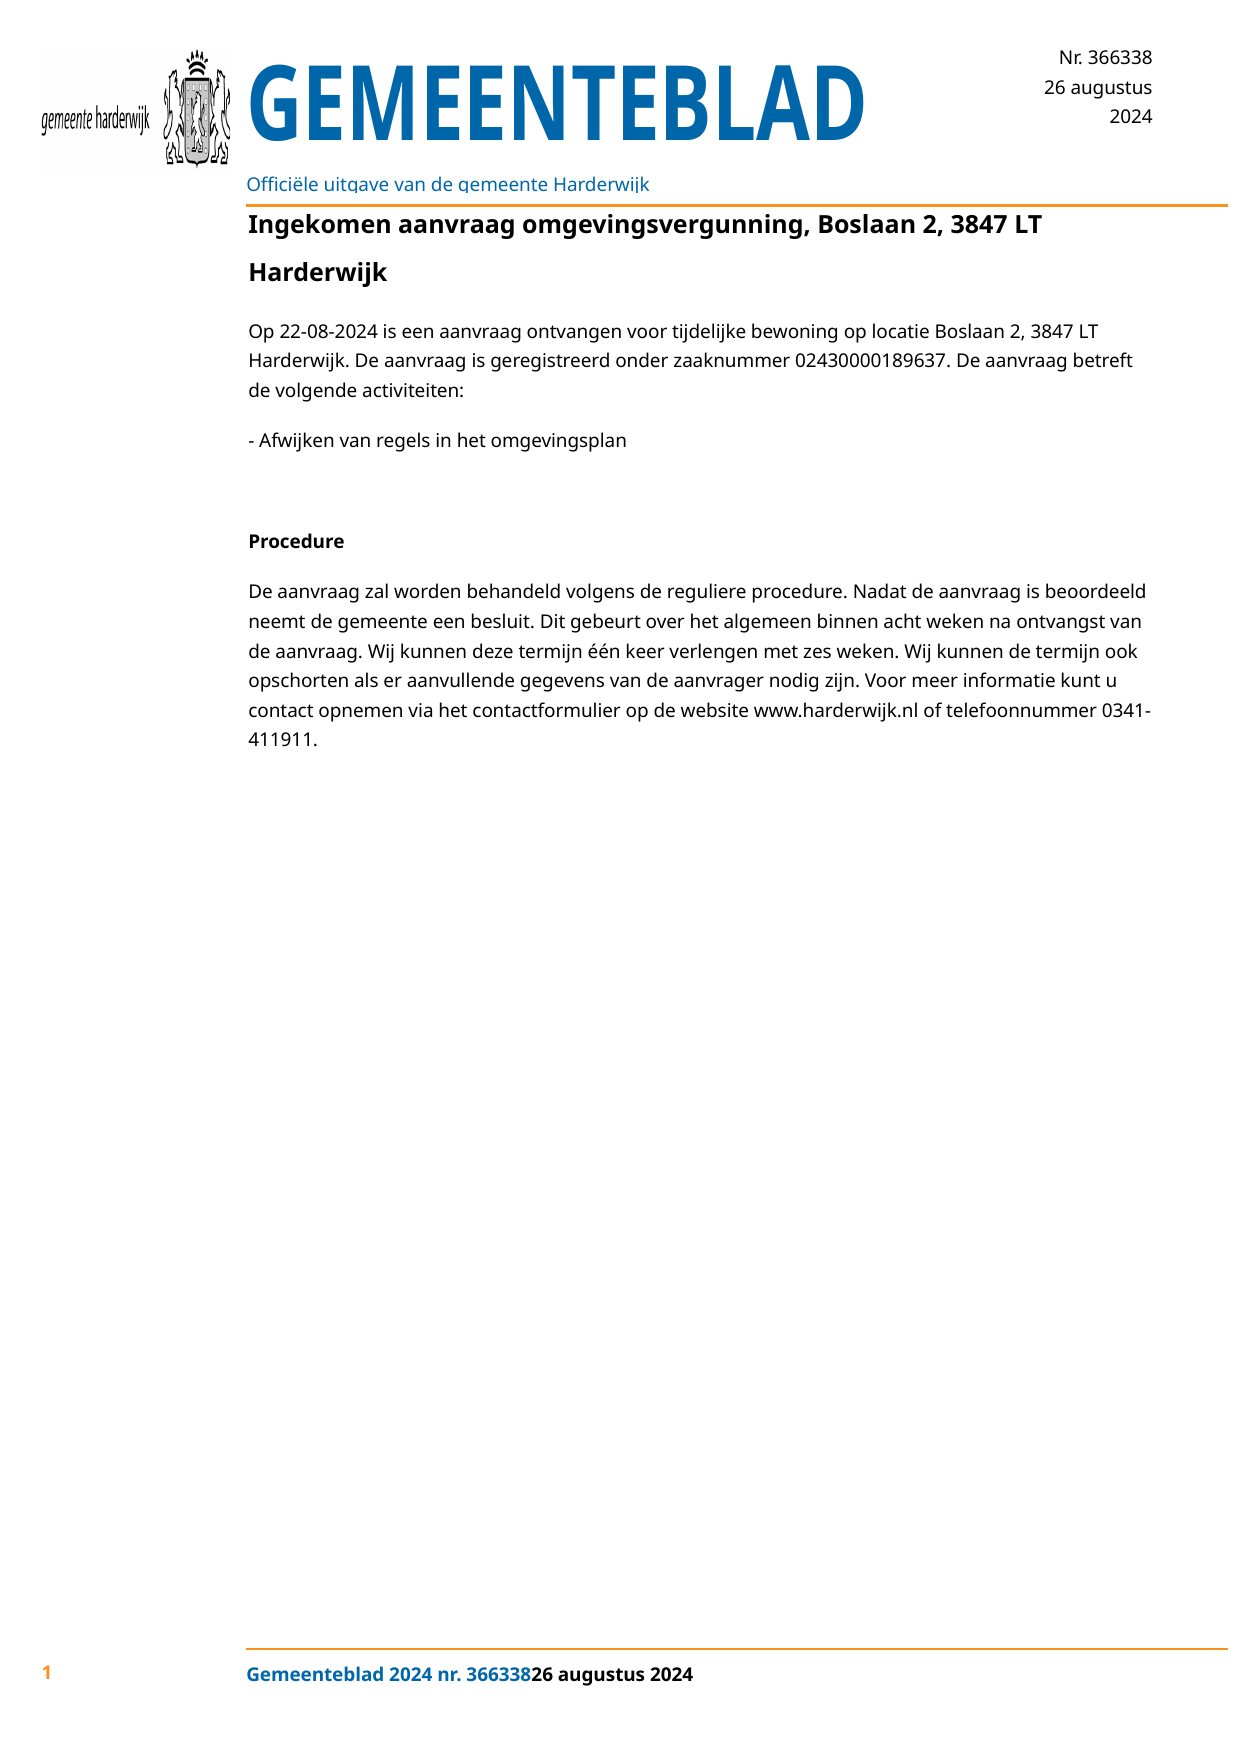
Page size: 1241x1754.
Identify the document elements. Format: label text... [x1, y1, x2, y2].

picture [41, 47, 231, 172]
text - Afwijken van regels in het omgevingsplan [248, 427, 1152, 453]
text Ingekomen aanvraag omgevingsvergunning, Boslaan 2, 3847 LT Harderwijk [248, 207, 1152, 288]
text De aanvraag zal worden behandeld volgens de reguliere procedure. Nadat de aanvraag is beoordeeld neemt de gemeente een besluit. Dit gebeurt over het algemeen binnen acht weken na ontvangst van de aanvraag. Wij kunnen deze termijn één keer verlengen met zes weken. Wij kunnen de termijn ook opschorten als er aanvullende gegevens van de aanvrager nodig zijn. Voor meer informatie kunt u contact opnemen via het contactformulier op de website www.harderwijk.nl of telefoonnummer 0341-411911. [248, 579, 1152, 752]
text Procedure [248, 528, 1152, 554]
text Op 22-08-2024 is een aanvraag ontvangen voor tijdelijke bewoning op locatie Boslaan 2, 3847 LT Harderwijk. De aanvraag is geregistreerd onder zaaknummer 02430000189637. De aanvraag betreft de volgende activiteiten: [248, 318, 1152, 403]
